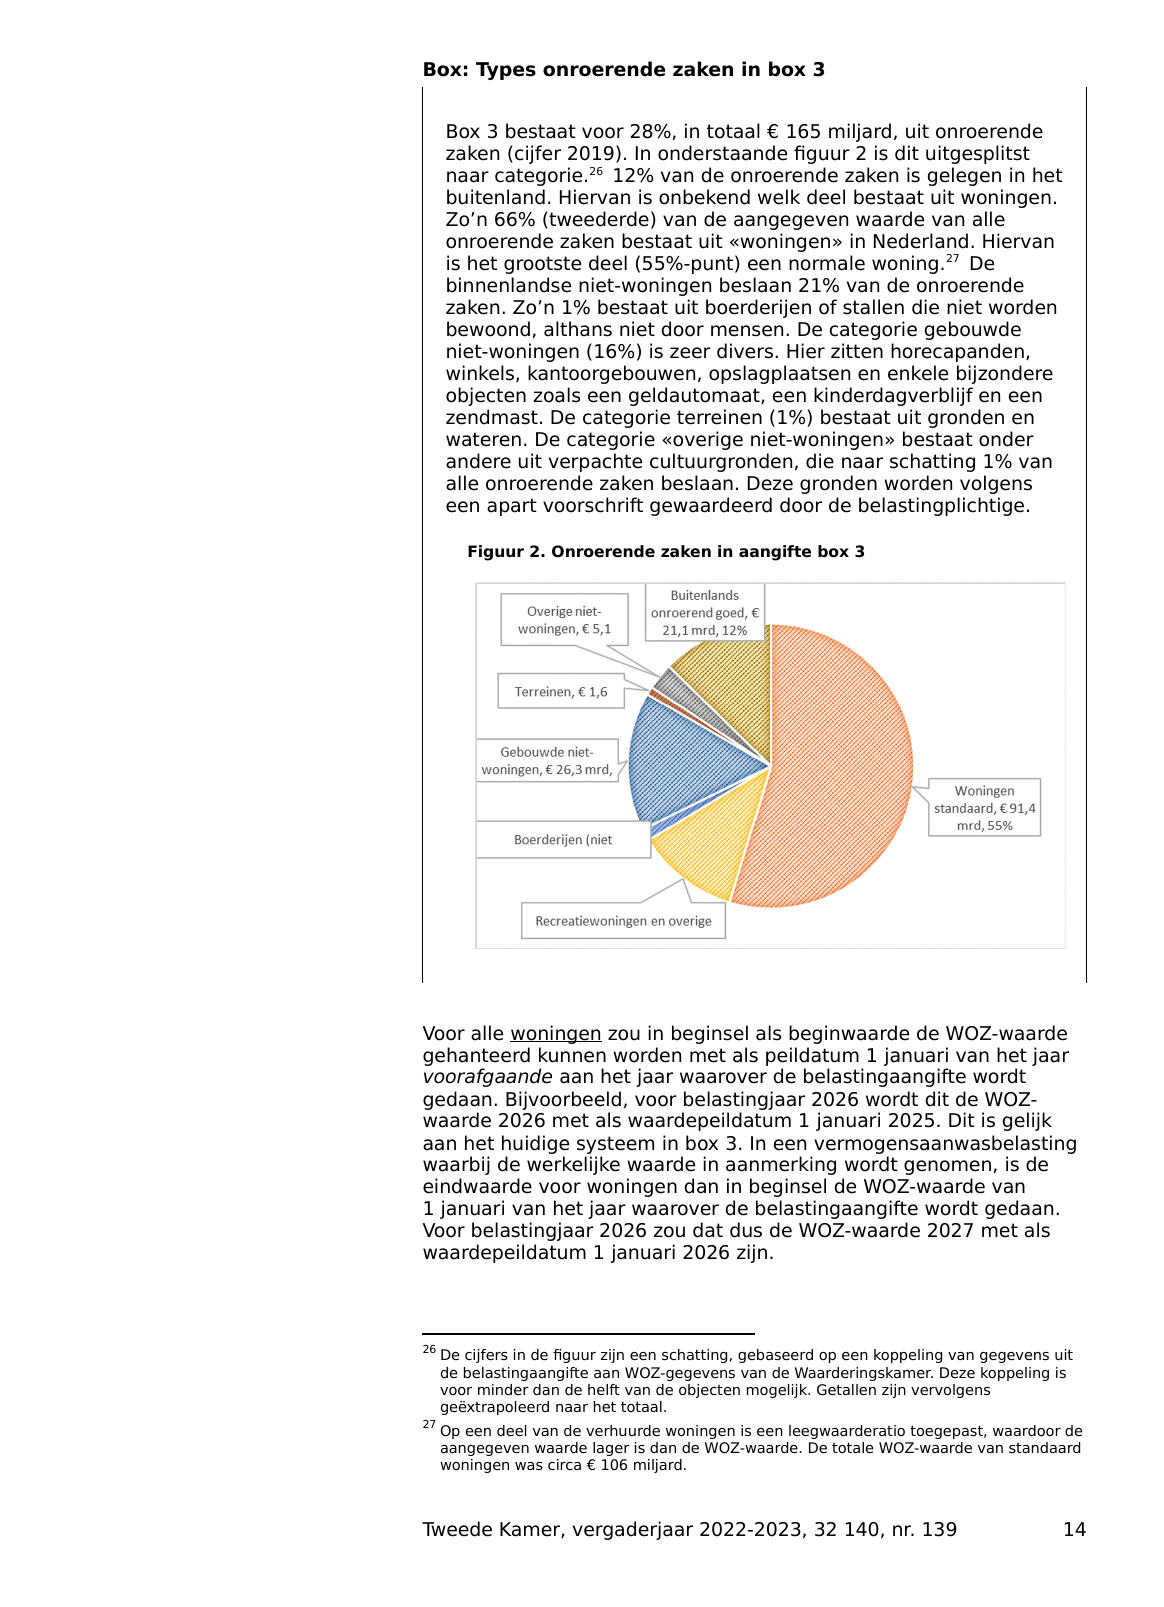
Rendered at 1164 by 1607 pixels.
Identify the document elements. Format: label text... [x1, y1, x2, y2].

table_header Box 3 bestaat voor 28%, in totaal € 165 miljard, uit onroerende zaken (cijfer 2019). In onderstaande figuur 2 is dit uitgesplitst naar categorie. 12% van de onroerende zaken is gelegen in het buitenland. Hiervan is onbekend welk deel bestaat uit woningen. Zo’n 66% (tweederde) van de aangegeven waarde van alle onroerende zaken bestaat uit «woningen» in Nederland. Hiervan is het grootste deel (55%-punt) een normale woning. De binnenlandse niet-woningen beslaan 21% van de onroerende zaken. Zo’n 1% bestaat uit boerderijen of stallen die niet worden bewoond, althans niet door mensen. De categorie gebouwde niet-woningen (16%) is zeer divers. Hier zitten horecapanden, winkels, kantoorgebouwen, opslagplaatsen en enkele bijzondere objecten zoals een geldautomaat, een kinderdagverblijf en een zendmast. De categorie terreinen (1%) bestaat uit gronden en wateren. De categorie «overige niet-woningen» bestaat onder andere uit verpachte cultuurgronden, die naar schatting 1% van alle onroerende zaken beslaan. Deze gronden worden volgens een apart voorschrift gewaardeerd door de belastingplichtige. [423, 87, 1086, 983]
subtitle Box: Types onroerende zaken in box 3 [422, 59, 1087, 81]
text Voor alle woningen zou in beginsel als beginwaarde de WOZ-waarde gehanteerd kunnen worden met als peildatum 1 januari van het jaar voorafgaande aan het jaar waarover de belastingaangifte wordt gedaan. Bijvoorbeeld, voor belastingjaar 2026 wordt dit de WOZ-waarde 2026 met als waardepeildatum 1 januari 2025. Dit is gelijk aan het huidige systeem in box 3. In een vermogensaanwasbelasting waarbij de werkelijke waarde in aanmerking wordt genomen, is de eindwaarde voor woningen dan in beginsel de WOZ-waarde van 1 januari van het jaar waarover de belastingaangifte wordt gedaan. Voor belastingjaar 2026 zou dat dus de WOZ-waarde 2027 met als waardepeildatum 1 januari 2026 zijn. [422, 1022, 1087, 1264]
picture [445, 582, 1066, 949]
